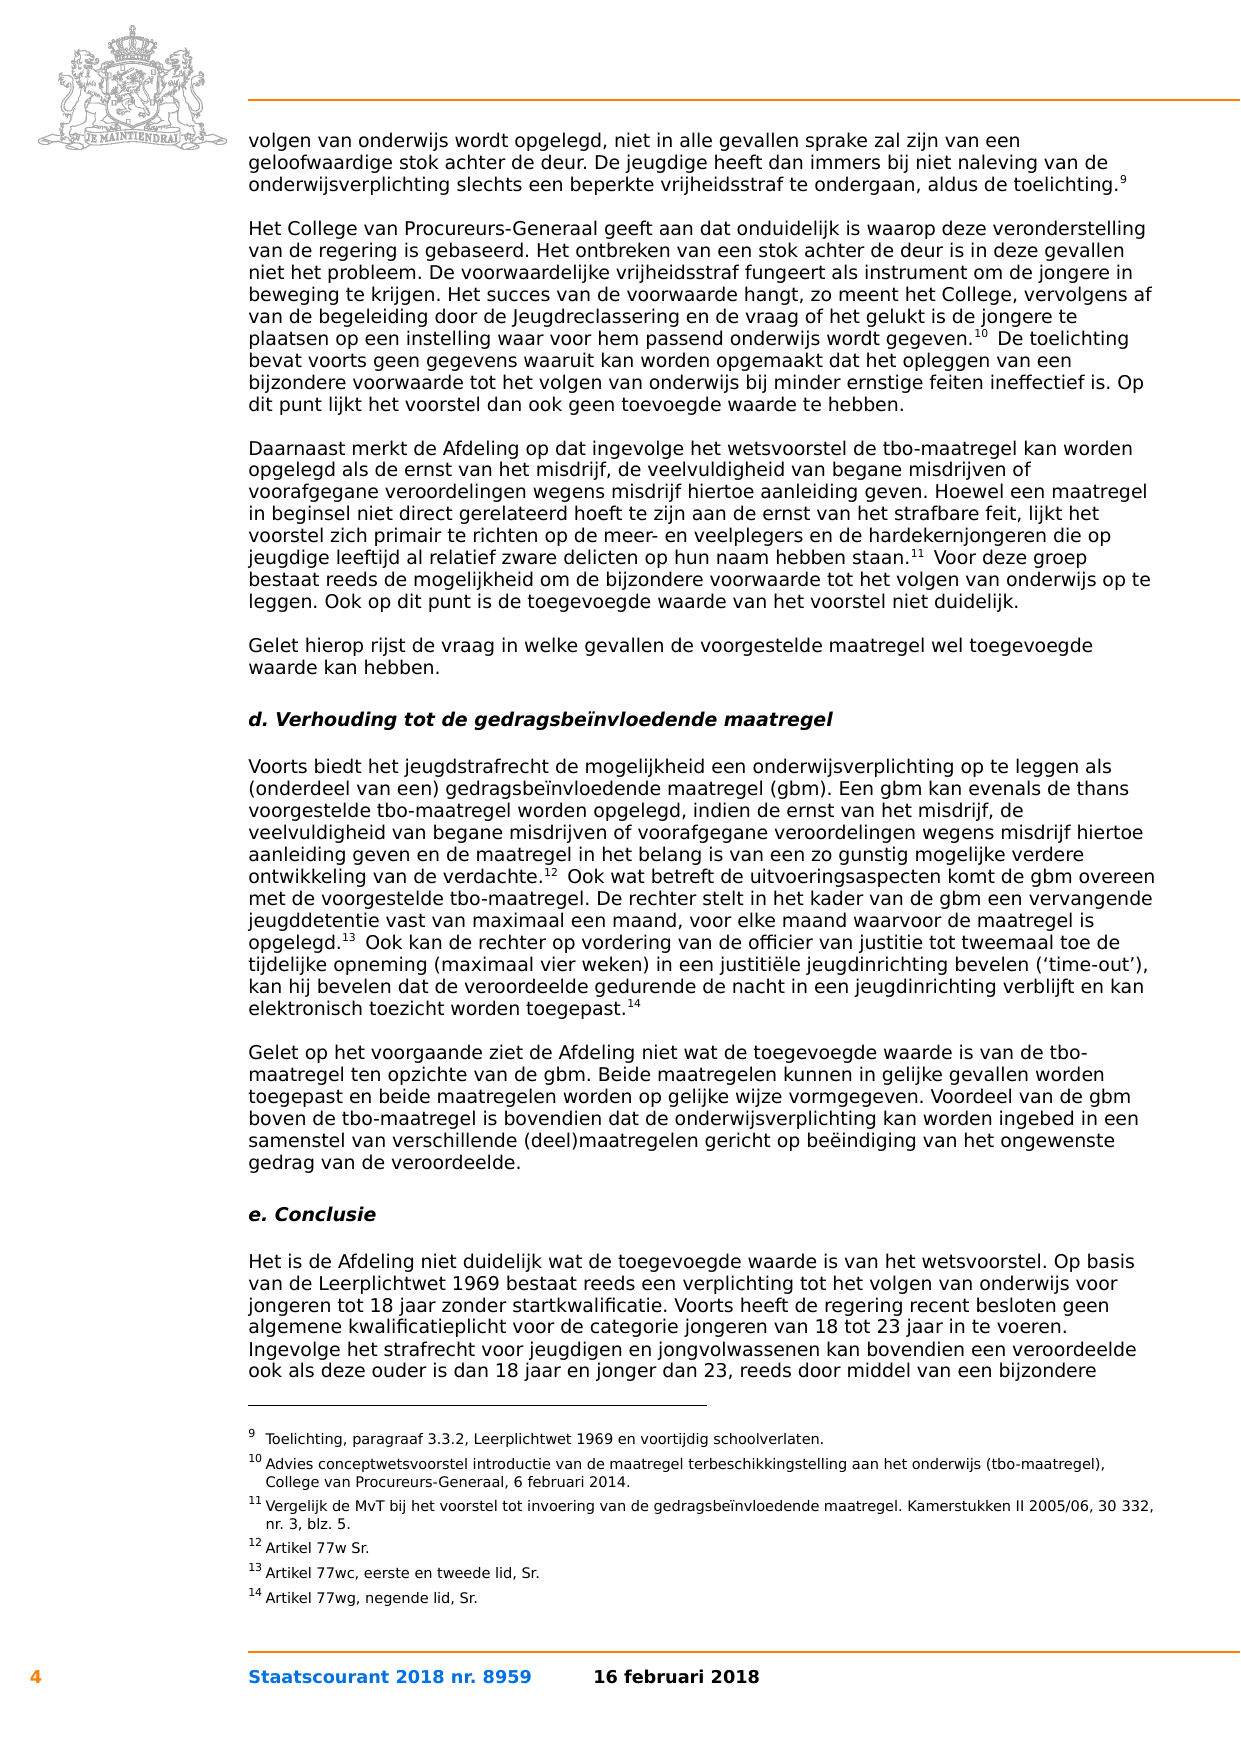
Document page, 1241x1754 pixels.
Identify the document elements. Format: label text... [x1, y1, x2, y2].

subtitle e. Conclusie [248, 1203, 1163, 1226]
picture [38, 25, 227, 150]
text Advies conceptwetsvoorstel introductie van de maatregel terbeschikkingstelling aan het onderwijs (tbo-maatregel), College van Procureurs-Generaal, 6 februari 2014. [248, 1452, 1163, 1491]
text Gelet op het voorgaande ziet de Afdeling niet wat de toegevoegde waarde is van de tbo-maatregel ten opzichte van de gbm. Beide maatregelen kunnen in gelijke gevallen worden toegepast en beide maatregelen worden op gelijke wijze vormgegeven. Voordeel van de gbm boven de tbo-maatregel is bovendien dat de onderwijsverplichting kan worden ingebed in een samenstel van verschillende (deel)maatregelen gericht op beëindiging van het ongewenste gedrag van de veroordeelde. [248, 1042, 1163, 1173]
text Gelet hierop rijst de vraag in welke gevallen de voorgestelde maatregel wel toegevoegde waarde kan hebben. [248, 635, 1163, 679]
text Daarnaast merkt de Afdeling op dat ingevolge het wetsvoorstel de tbo-maatregel kan worden opgelegd als de ernst van het misdrijf, de veelvuldigheid van begane misdrijven of voorafgegane veroordelingen wegens misdrijf hiertoe aanleiding geven. Hoewel een maatregel in beginsel niet direct gerelateerd hoeft te zijn aan de ernst van het strafbare feit, lijkt het voorstel zich primair te richten op de meer- en veelplegers en de hardekernjongeren die op jeugdige leeftijd al relatief zware delicten op hun naam hebben staan. Voor deze groep bestaat reeds de mogelijkheid om de bijzondere voorwaarde tot het volgen van onderwijs op te leggen. Ook op dit punt is de toegevoegde waarde van het voorstel niet duidelijk. [248, 437, 1163, 613]
text Artikel 77wc, eerste en tweede lid, Sr. [248, 1561, 1163, 1583]
text Artikel 77w Sr. [248, 1536, 1163, 1558]
subtitle d. Verhouding tot de gedragsbeïnvloedende maatregel [248, 709, 1163, 731]
text Het is de Afdeling niet duidelijk wat de toegevoegde waarde is van het wetsvoorstel. Op basis van de Leerplichtwet 1969 bestaat reeds een verplichting tot het volgen van onderwijs voor jongeren tot 18 jaar zonder startkwalificatie. Voorts heeft de regering recent besloten geen algemene kwalificatieplicht voor de categorie jongeren van 18 tot 23 jaar in te voeren. Ingevolge het strafrecht voor jeugdigen en jongvolwassenen kan bovendien een veroordeelde ook als deze ouder is dan 18 jaar en jonger dan 23, reeds door middel van een bijzondere [248, 1251, 1163, 1382]
text Voorts biedt het jeugdstrafrecht de mogelijkheid een onderwijsverplichting op te leggen als (onderdeel van een) gedragsbeïnvloedende maatregel (gbm). Een gbm kan evenals de thans voorgestelde tbo-maatregel worden opgelegd, indien de ernst van het misdrijf, de veelvuldigheid van begane misdrijven of voorafgegane veroordelingen wegens misdrijf hiertoe aanleiding geven en de maatregel in het belang is van een zo gunstig mogelijke verdere ontwikkeling van de verdachte. Ook wat betreft de uitvoeringsaspecten komt de gbm overeen met de voorgestelde tbo-maatregel. De rechter stelt in het kader van de gbm een vervangende jeugddetentie vast van maximaal een maand, voor elke maand waarvoor de maatregel is opgelegd. Ook kan de rechter op vordering van de officier van justitie tot tweemaal toe de tijdelijke opneming (maximaal vier weken) in een justitiële jeugdinrichting bevelen (‘time-out’), kan hij bevelen dat de veroordeelde gedurende de nacht in een jeugdinrichting verblijft en kan elektronisch toezicht worden toegepast. [248, 756, 1163, 1020]
text Toelichting, paragraaf 3.3.2, Leerplichtwet 1969 en voortijdig schoolverlaten. [248, 1427, 1163, 1449]
text Artikel 77wg, negende lid, Sr. [248, 1586, 1163, 1608]
text volgen van onderwijs wordt opgelegd, niet in alle gevallen sprake zal zijn van een geloofwaardige stok achter de deur. De jeugdige heeft dan immers bij niet naleving van de onderwijsverplichting slechts een beperkte vrijheidsstraf te ondergaan, aldus de toelichting. [248, 130, 1163, 196]
text Het College van Procureurs-Generaal geeft aan dat onduidelijk is waarop deze veronderstelling van de regering is gebaseerd. Het ontbreken van een stok achter de deur is in deze gevallen niet het probleem. De voorwaardelijke vrijheidsstraf fungeert als instrument om de jongere in beweging te krijgen. Het succes van de voorwaarde hangt, zo meent het College, vervolgens af van de begeleiding door de Jeugdreclassering en de vraag of het gelukt is de jongere te plaatsen op een instelling waar voor hem passend onderwijs wordt gegeven. De toelichting bevat voorts geen gegevens waaruit kan worden opgemaakt dat het opleggen van een bijzondere voorwaarde tot het volgen van onderwijs bij minder ernstige feiten ineffectief is. Op dit punt lijkt het voorstel dan ook geen toevoegde waarde te hebben. [248, 218, 1163, 416]
text Vergelijk de MvT bij het voorstel tot invoering van de gedragsbeïnvloedende maatregel. Kamerstukken II 2005/06, 30 332, nr. 3, blz. 5. [248, 1494, 1163, 1533]
